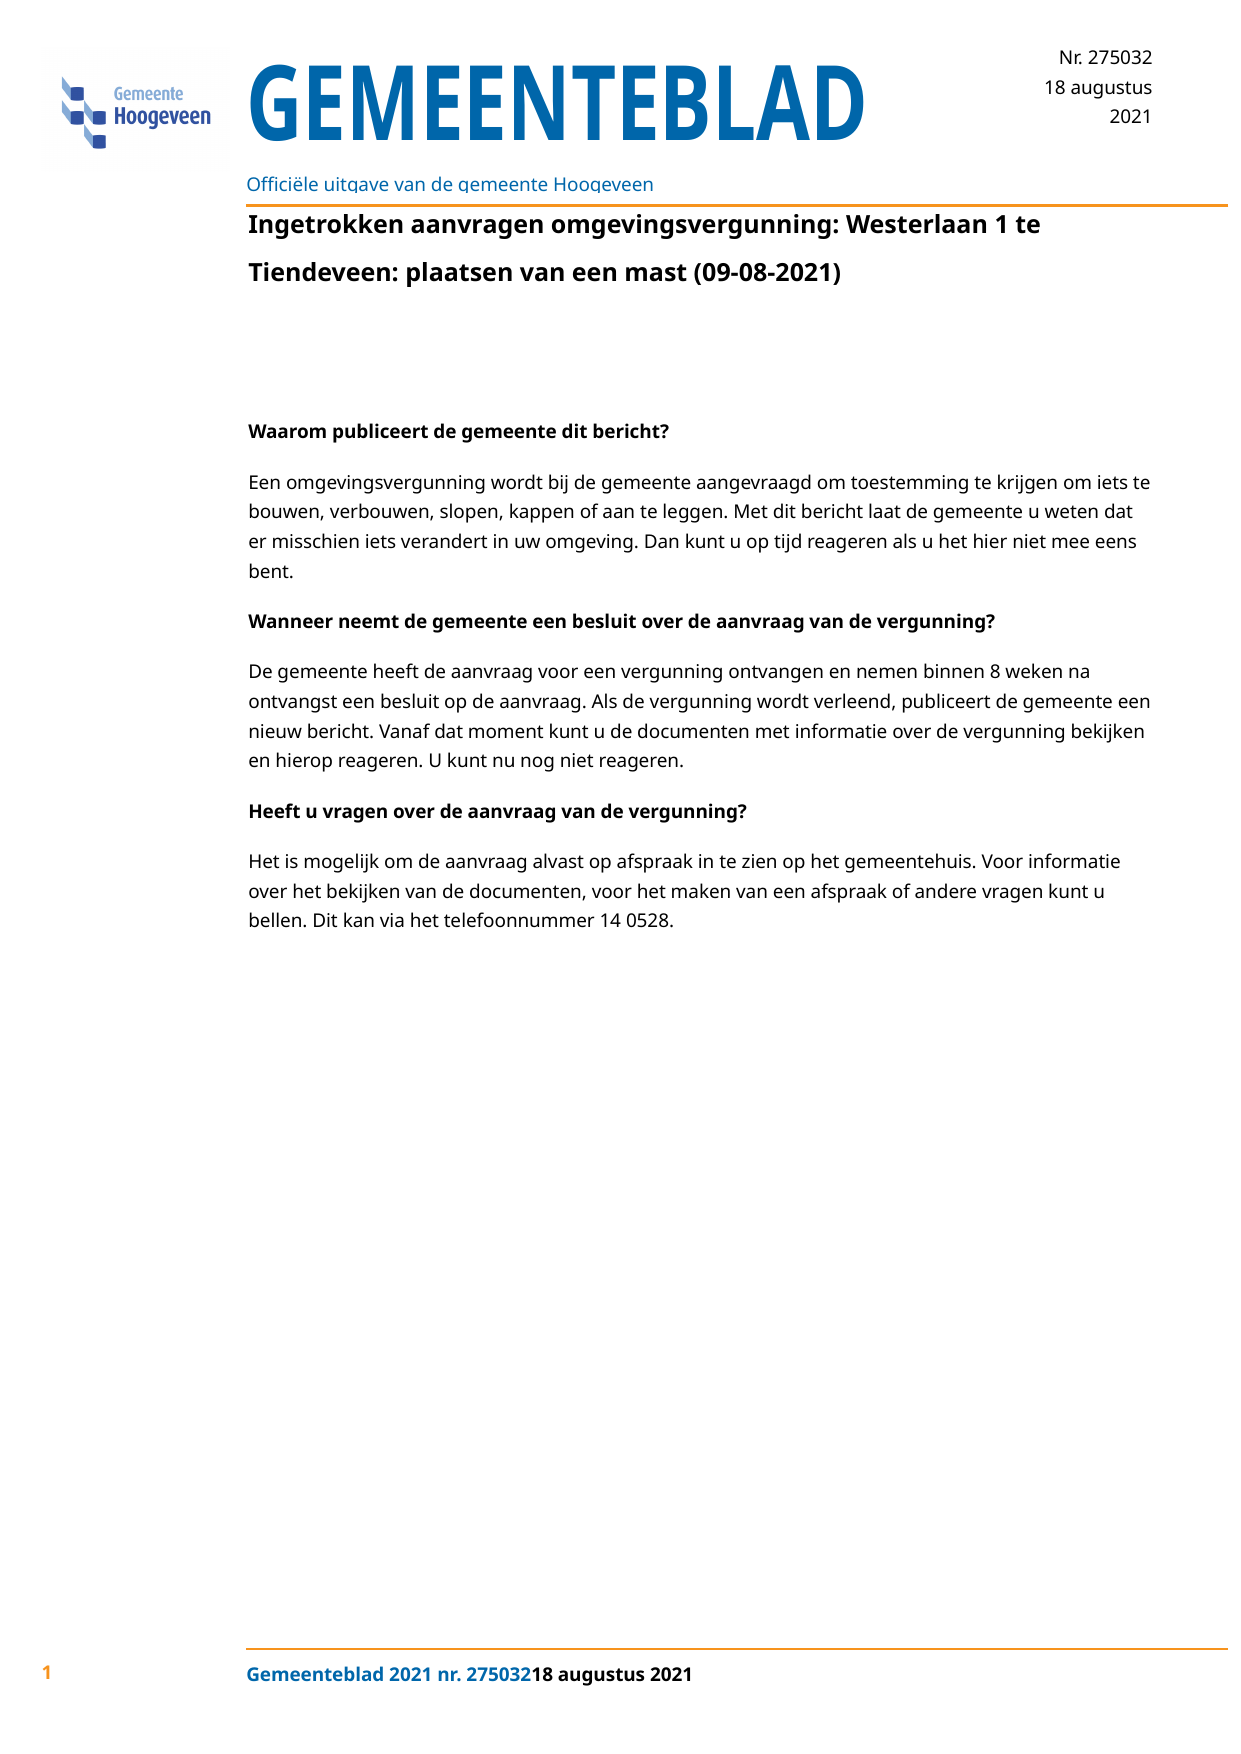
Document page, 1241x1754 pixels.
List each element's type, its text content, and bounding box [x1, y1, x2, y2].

text Heeft u vragen over de aanvraag van de vergunning? [248, 798, 1152, 824]
text Een omgevingsvergunning wordt bij de gemeente aangevraagd om toestemming te krijgen om iets te bouwen, verbouwen, slopen, kappen of aan te leggen. Met dit bericht laat de gemeente u weten dat er misschien iets verandert in uw omgeving. Dan kunt u op tijd reageren als u het hier niet mee eens bent. [248, 469, 1152, 584]
text Waarom publiceert de gemeente dit bericht? [248, 419, 1152, 444]
text De gemeente heeft de aanvraag voor een vergunning ontvangen en nemen binnen 8 weken na ontvangst een besluit op de aanvraag. Als de vergunning wordt verleend, publiceert de gemeente een nieuw bericht. Vanaf dat moment kunt u de documenten met informatie over de vergunning bekijken en hierop reageren. U kunt nu nog niet reageren. [248, 659, 1152, 773]
text Ingetrokken aanvragen omgevingsvergunning: Westerlaan 1 te Tiendeveen: plaatsen van een mast (09-08-2021) [248, 207, 1152, 288]
picture [41, 47, 231, 172]
text Het is mogelijk om de aanvraag alvast op afspraak in te zien op het gemeentehuis. Voor informatie over het bekijken van de documenten, voor het maken van een afspraak of andere vragen kunt u bellen. Dit kan via het telefoonnummer 14 0528. [248, 848, 1152, 933]
text Wanneer neemt de gemeente een besluit over de aanvraag van de vergunning? [248, 608, 1152, 634]
